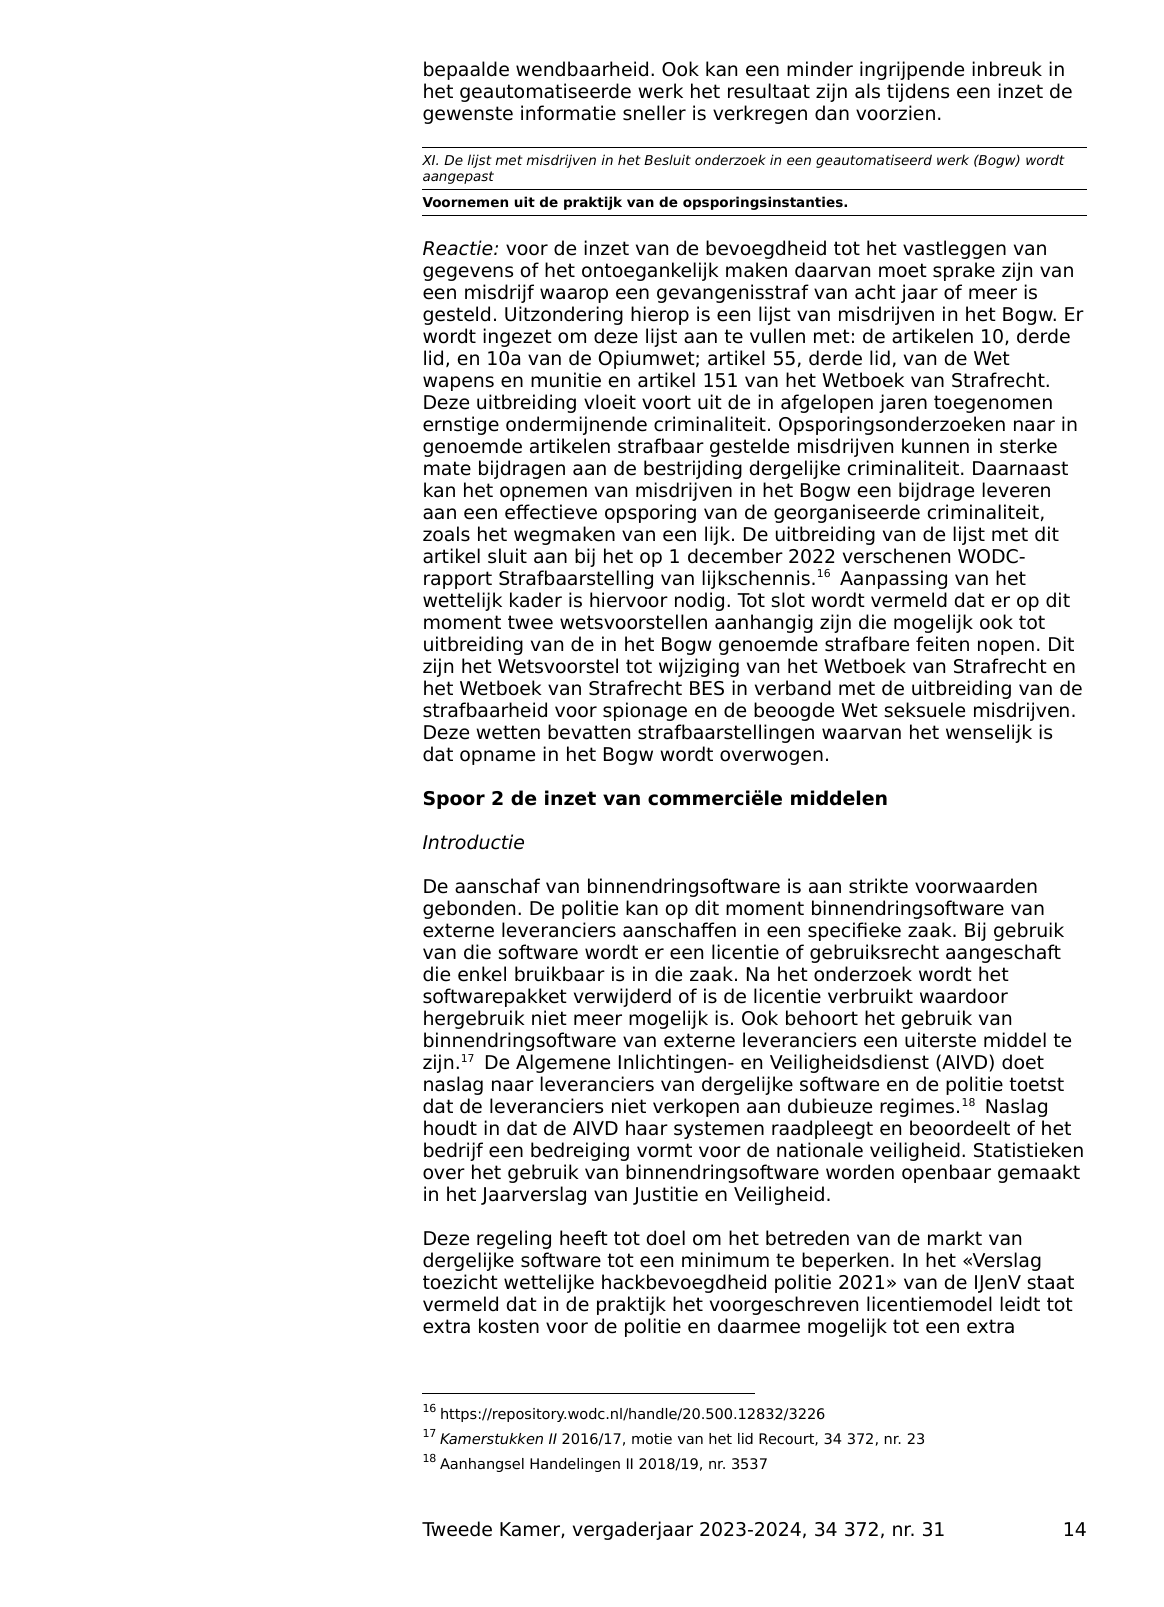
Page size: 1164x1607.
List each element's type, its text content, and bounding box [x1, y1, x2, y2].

text Kamerstukken II 2016/17, motie van het lid Recourt, 34 372, nr. 23 [422, 1427, 1087, 1449]
subtitle Spoor 2 de inzet van commerciële middelen [422, 788, 1087, 810]
text bepaalde wendbaarheid. Ook kan een minder ingrijpende inbreuk in het geautomatiseerde werk het resultaat zijn als tijdens een inzet de gewenste informatie sneller is verkregen dan voorzien. [422, 59, 1087, 125]
text De aanschaf van binnendringsoftware is aan strikte voorwaarden gebonden. De politie kan op dit moment binnendringsoftware van externe leveranciers aanschaffen in een specifieke zaak. Bij gebruik van die software wordt er een licentie of gebruiksrecht aangeschaft die enkel bruikbaar is in die zaak. Na het onderzoek wordt het softwarepakket verwijderd of is de licentie verbruikt waardoor hergebruik niet meer mogelijk is. Ook behoort het gebruik van binnendringsoftware van externe leveranciers een uiterste middel te zijn. De Algemene Inlichtingen- en Veiligheidsdienst (AIVD) doet naslag naar leveranciers van dergelijke software en de politie toetst dat de leveranciers niet verkopen aan dubieuze regimes. Naslag houdt in dat de AIVD haar systemen raadpleegt en beoordeelt of het bedrijf een bedreiging vormt voor de nationale veiligheid. Statistieken over het gebruik van binnendringsoftware worden openbaar gemaakt in het Jaarverslag van Justitie en Veiligheid. [422, 876, 1087, 1206]
subtitle Introductie [422, 832, 1087, 854]
text Aanhangsel Handelingen II 2018/19, nr. 3537 [422, 1452, 1087, 1474]
table_cell Voornemen uit de praktijk van de opsporingsinstanties. [422, 190, 1087, 215]
text Deze regeling heeft tot doel om het betreden van de markt van dergelijke software tot een minimum te beperken. In het «Verslag toezicht wettelijke hackbevoegdheid politie 2021» van de IJenV staat vermeld dat in de praktijk het voorgeschreven licentiemodel leidt tot extra kosten voor de politie en daarmee mogelijk tot een extra [422, 1228, 1087, 1338]
text Reactie: voor de inzet van de bevoegdheid tot het vastleggen van gegevens of het ontoegankelijk maken daarvan moet sprake zijn van een misdrijf waarop een gevangenisstraf van acht jaar of meer is gesteld. Uitzondering hierop is een lijst van misdrijven in het Bogw. Er wordt ingezet om deze lijst aan te vullen met: de artikelen 10, derde lid, en 10a van de Opiumwet; artikel 55, derde lid, van de Wet wapens en munitie en artikel 151 van het Wetboek van Strafrecht. Deze uitbreiding vloeit voort uit de in afgelopen jaren toegenomen ernstige ondermijnende criminaliteit. Opsporingsonderzoeken naar in genoemde artikelen strafbaar gestelde misdrijven kunnen in sterke mate bijdragen aan de bestrijding dergelijke criminaliteit. Daarnaast kan het opnemen van misdrijven in het Bogw een bijdrage leveren aan een effectieve opsporing van de georganiseerde criminaliteit, zoals het wegmaken van een lijk. De uitbreiding van de lijst met dit artikel sluit aan bij het op 1 december 2022 verschenen WODC-rapport Strafbaarstelling van lijkschennis. Aanpassing van het wettelijk kader is hiervoor nodig. Tot slot wordt vermeld dat er op dit moment twee wetsvoorstellen aanhangig zijn die mogelijk ook tot uitbreiding van de in het Bogw genoemde strafbare feiten nopen. Dit zijn het Wetsvoorstel tot wijziging van het Wetboek van Strafrecht en het Wetboek van Strafrecht BES in verband met de uitbreiding van de strafbaarheid voor spionage en de beoogde Wet seksuele misdrijven. Deze wetten bevatten strafbaarstellingen waarvan het wenselijk is dat opname in het Bogw wordt overwogen. [422, 238, 1087, 766]
text https://repository.wodc.nl/handle/20.500.12832/3226 [422, 1402, 1087, 1424]
table_header XI. De lijst met misdrijven in het Besluit onderzoek in een geautomatiseerd werk (Bogw) wordt aangepast [422, 148, 1087, 189]
